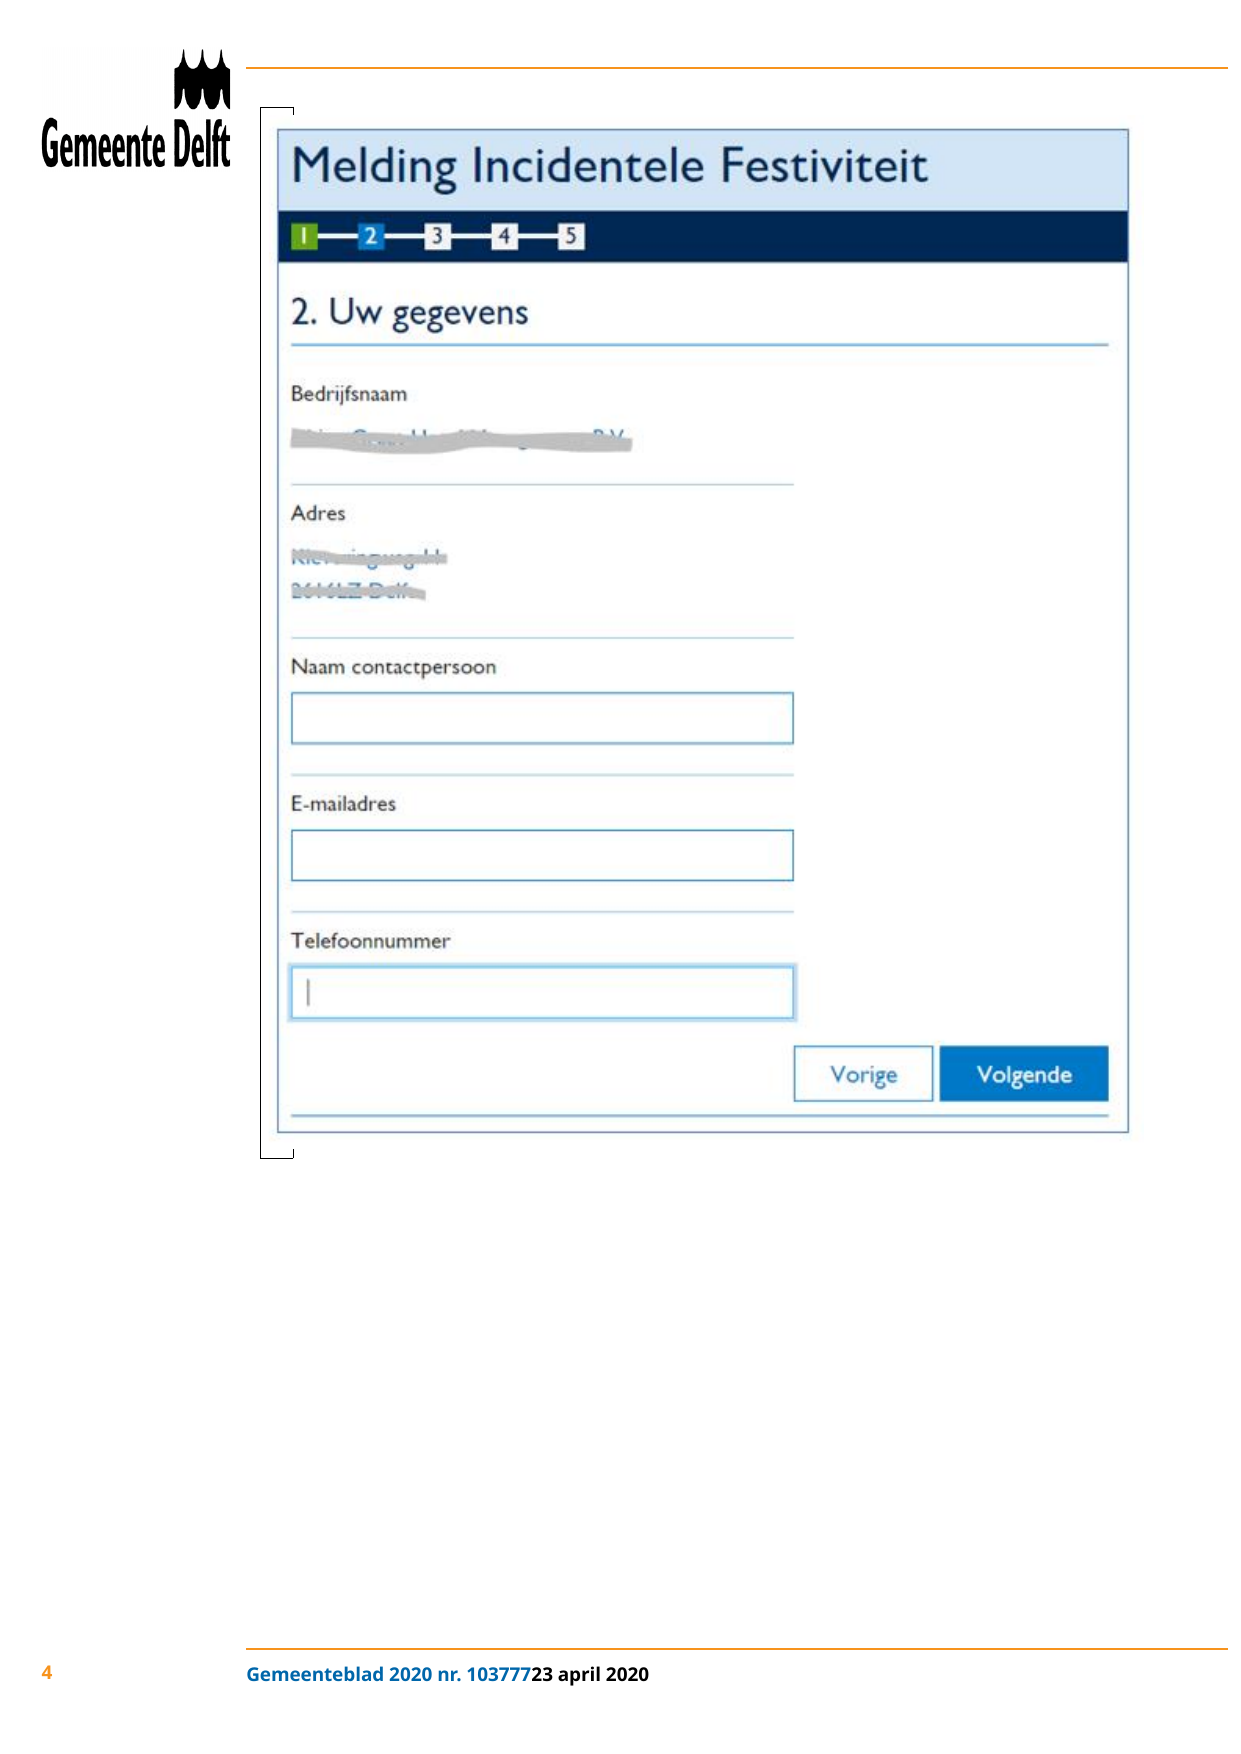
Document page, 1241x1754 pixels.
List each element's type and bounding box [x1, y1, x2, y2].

picture [268, 115, 1144, 1149]
picture [41, 47, 231, 172]
